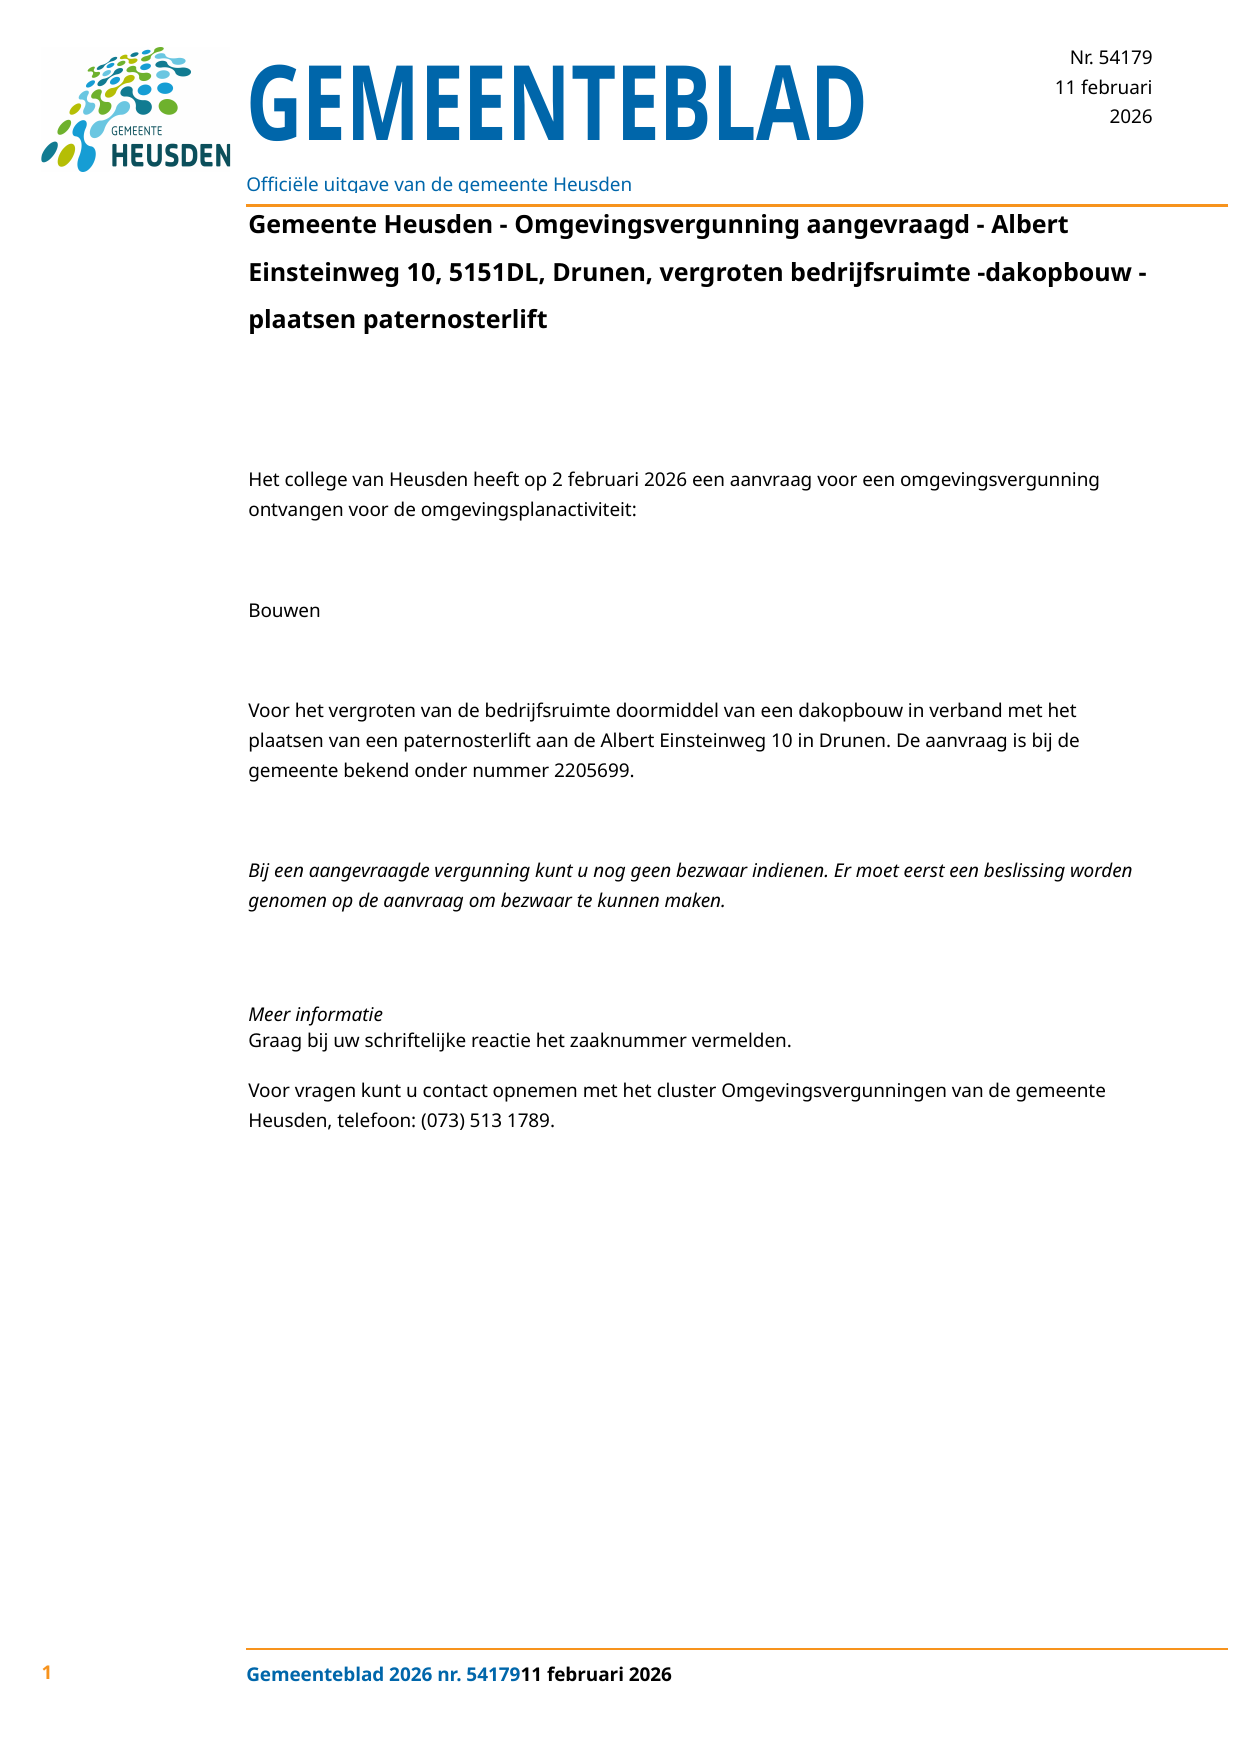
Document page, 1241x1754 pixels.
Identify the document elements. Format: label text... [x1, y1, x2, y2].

text Gemeente Heusden - Omgevingsvergunning aangevraagd - Albert Einsteinweg 10, 5151DL, Drunen, vergroten bedrijfsruimte -dakopbouw - plaatsen paternosterlift [248, 207, 1152, 336]
text Meer informatie [248, 1002, 1152, 1027]
text Bij een aangevraagde vergunning kunt u nog geen bezwaar indienen. Er moet eerst een beslissing worden genomen op de aanvraag om bezwaar te kunnen maken. [248, 858, 1152, 913]
text Het college van Heusden heeft op 2 februari 2026 een aanvraag voor een omgevingsvergunning ontvangen voor de omgevingsplanactiviteit: [248, 466, 1152, 522]
text Voor het vergroten van de bedrijfsruimte doormiddel van een dakopbouw in verband met het plaatsen van een paternosterlift aan de Albert Einsteinweg 10 in Drunen. De aanvraag is bij de gemeente bekend onder nummer 2205699. [248, 698, 1152, 782]
text Voor vragen kunt u contact opnemen met het cluster Omgevingsvergunningen van de gemeente Heusden, telefoon: (073) 513 1789. [248, 1078, 1152, 1133]
text Graag bij uw schriftelijke reactie het zaaknummer vermelden. [248, 1027, 1152, 1053]
picture [41, 47, 231, 172]
text Bouwen [248, 597, 1152, 622]
